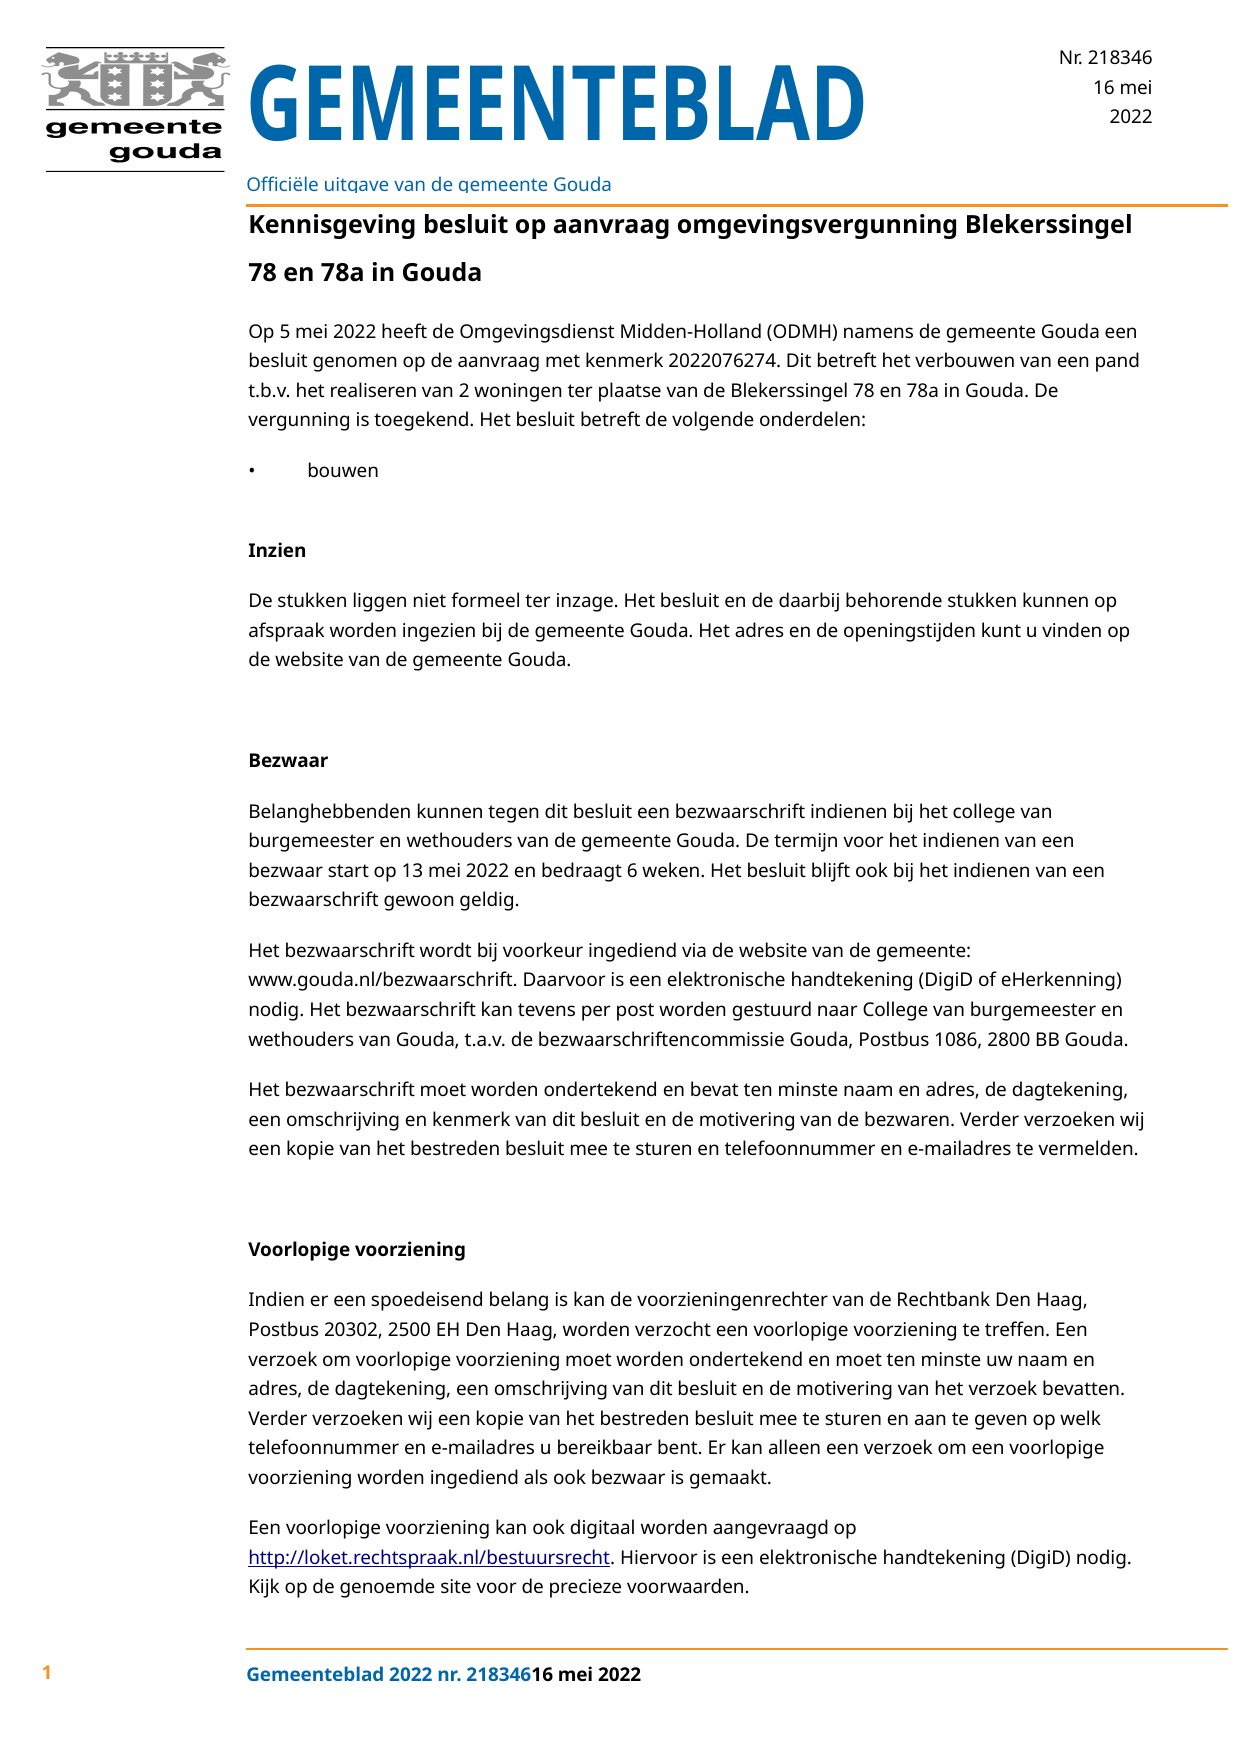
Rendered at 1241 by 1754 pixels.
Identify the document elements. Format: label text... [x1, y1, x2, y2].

text Kennisgeving besluit op aanvraag omgevingsvergunning Blekerssingel 78 en 78a in Gouda [248, 207, 1152, 288]
text Het bezwaarschrift wordt bij voorkeur ingediend via de website van de gemeente: www.gouda.nl/bezwaarschrift. Daarvoor is een elektronische handtekening (DigiD of eHerkenning) nodig. Het bezwaarschrift kan tevens per post worden gestuurd naar College van burgemeester en wethouders van Gouda, t.a.v. de bezwaarschriftencommissie Gouda, Postbus 1086, 2800 BB Gouda. [248, 937, 1152, 1052]
text Een voorlopige voorziening kan ook digitaal worden aangevraagd op http://loket.rechtspraak.nl/bestuursrecht. Hiervoor is een elektronische handtekening (DigiD) nodig. Kijk op de genoemde site voor de precieze voorwaarden. [248, 1514, 1152, 1599]
text Inzien [248, 537, 1152, 563]
picture [41, 47, 231, 172]
list bouwen [248, 457, 1152, 483]
text Op 5 mei 2022 heeft de Omgevingsdienst Midden-Holland (ODMH) namens de gemeente Gouda een besluit genomen op de aanvraag met kenmerk 2022076274. Dit betreft het verbouwen van een pand t.b.v. het realiseren van 2 woningen ter plaatse van de Blekerssingel 78 en 78a in Gouda. De vergunning is toegekend. Het besluit betreft de volgende onderdelen: [248, 318, 1152, 432]
text Het bezwaarschrift moet worden ondertekend en bevat ten minste naam en adres, de dagtekening, een omschrijving en kenmerk van dit besluit en de motivering van de bezwaren. Verder verzoeken wij een kopie van het bestreden besluit mee te sturen en telefoonnummer en e-mailadres te vermelden. [248, 1076, 1152, 1161]
text Bezwaar [248, 747, 1152, 773]
text Belanghebbenden kunnen tegen dit besluit een bezwaarschrift indienen bij het college van burgemeester en wethouders van de gemeente Gouda. De termijn voor het indienen van een bezwaar start op 13 mei 2022 en bedraagt 6 weken. Het besluit blijft ook bij het indienen van een bezwaarschrift gewoon geldig. [248, 798, 1152, 912]
text De stukken liggen niet formeel ter inzage. Het besluit en de daarbij behorende stukken kunnen op afspraak worden ingezien bij de gemeente Gouda. Het adres en de openingstijden kunt u vinden op de website van de gemeente Gouda. [248, 587, 1152, 672]
text Voorlopige voorziening [248, 1236, 1152, 1262]
text Indien er een spoedeisend belang is kan de voorzieningenrechter van de Rechtbank Den Haag, Postbus 20302, 2500 EH Den Haag, worden verzocht een voorlopige voorziening te treffen. Een verzoek om voorlopige voorziening moet worden ondertekend en moet ten minste uw naam en adres, de dagtekening, een omschrijving van dit besluit en de motivering van het verzoek bevatten. Verder verzoeken wij een kopie van het bestreden besluit mee te sturen en aan te geven op welk telefoonnummer en e-mailadres u bereikbaar bent. Er kan alleen een verzoek om een voorlopige voorziening worden ingediend als ook bezwaar is gemaakt. [248, 1287, 1152, 1490]
